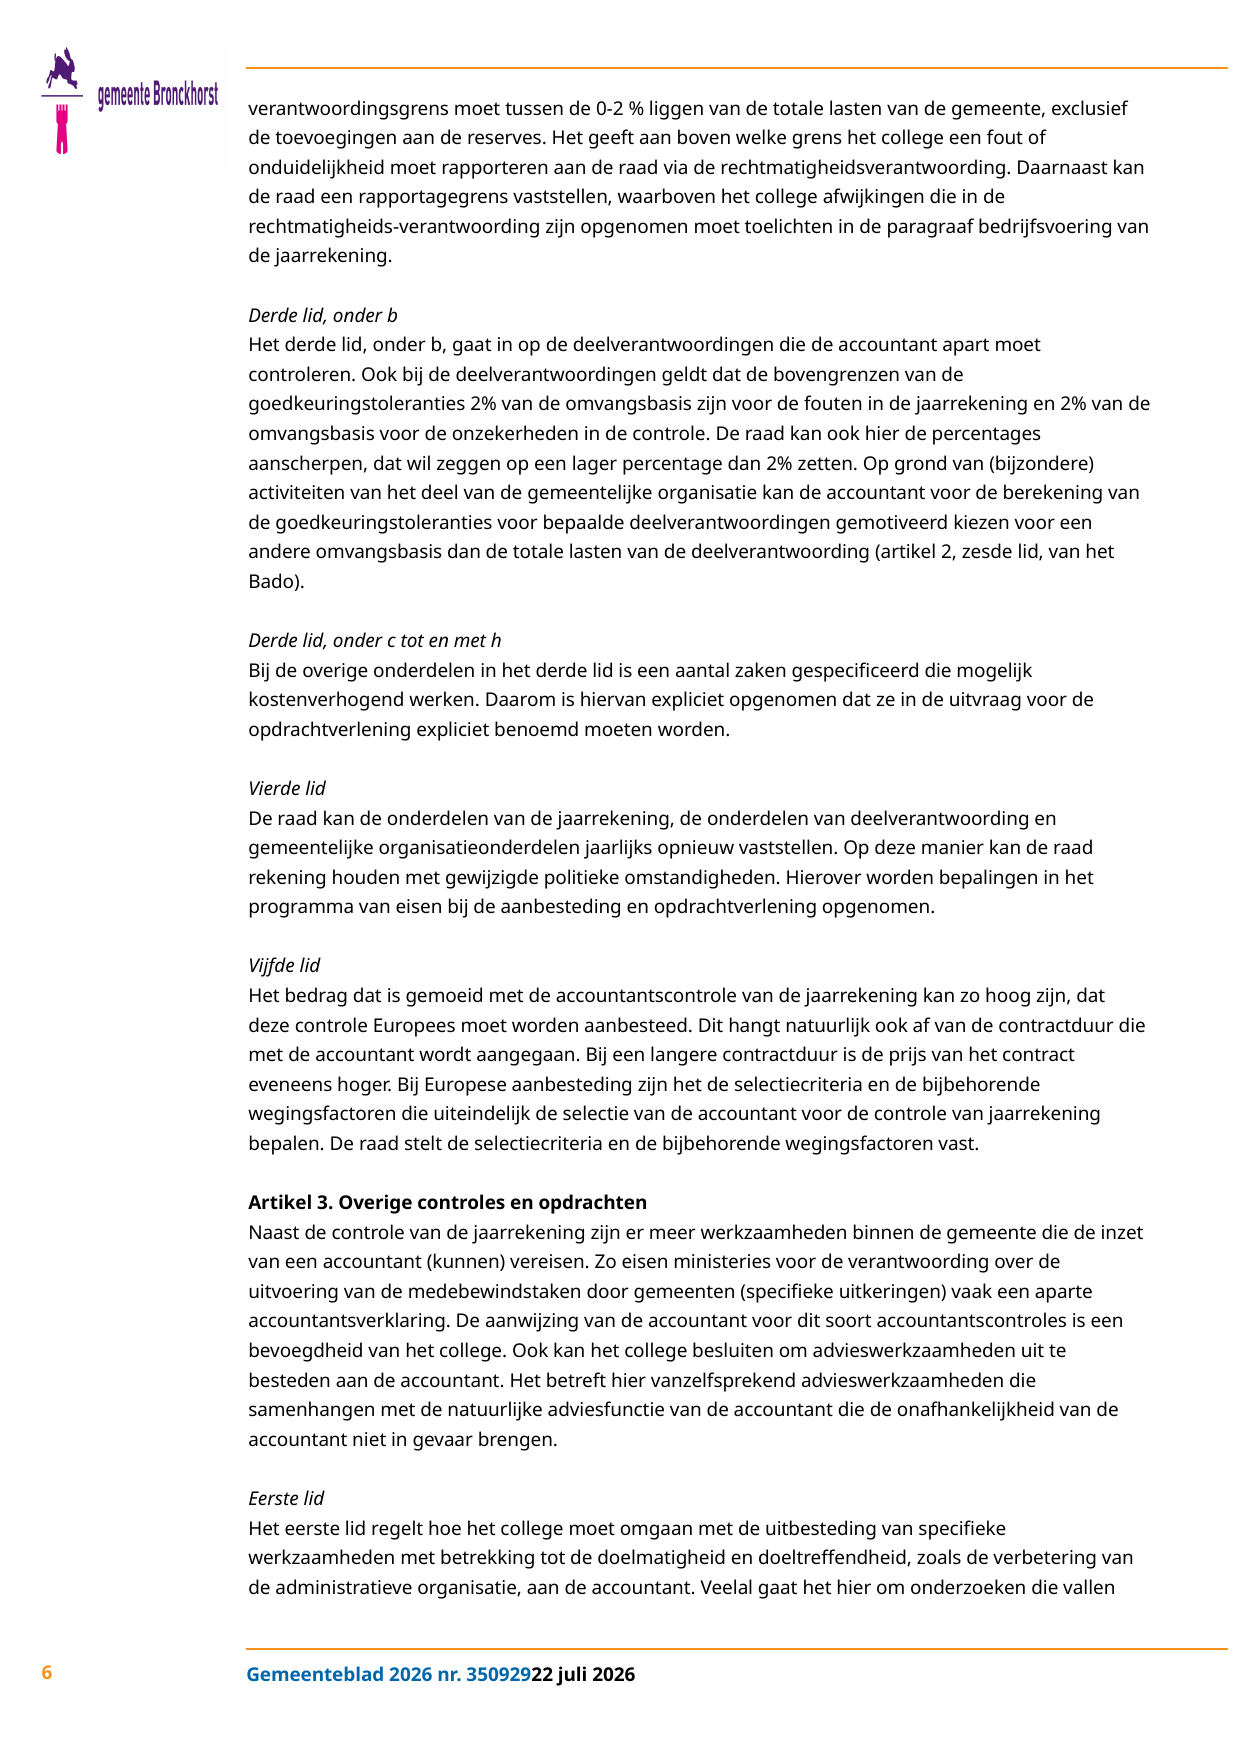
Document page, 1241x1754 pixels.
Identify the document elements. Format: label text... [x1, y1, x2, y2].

text Vijfde lid [248, 953, 1152, 978]
text Artikel 3. Overige controles en opdrachten [248, 1189, 1152, 1215]
text Vierde lid [248, 775, 1152, 801]
text Derde lid, onder b [248, 302, 1152, 328]
text Bij de overige onderdelen in het derde lid is een aantal zaken gespecificeerd die mogelijk kostenverhogend werken. Daarom is hiervan expliciet opgenomen dat ze in de uitvraag voor de opdrachtverlening expliciet benoemd moeten worden. [248, 657, 1152, 742]
picture [41, 47, 231, 172]
text De raad kan de onderdelen van de jaarrekening, de onderdelen van deelverantwoording en gemeentelijke organisatieonderdelen jaarlijks opnieuw vaststellen. Op deze manier kan de raad rekening houden met gewijzigde politieke omstandigheden. Hierover worden bepalingen in het programma van eisen bij de aanbesteding en opdrachtverlening opgenomen. [248, 805, 1152, 919]
text Naast de controle van de jaarrekening zijn er meer werkzaamheden binnen de gemeente die de inzet van een accountant (kunnen) vereisen. Zo eisen ministeries voor de verantwoording over de uitvoering van de medebewindstaken door gemeenten (specifieke uitkeringen) vaak een aparte accountantsverklaring. De aanwijzing van de accountant voor dit soort accountantscontroles is een bevoegdheid van het college. Ook kan het college besluiten om advieswerkzaamheden uit te besteden aan de accountant. Het betreft hier vanzelfsprekend advieswerkzaamheden die samenhangen met de natuurlijke adviesfunctie van de accountant die de onafhankelijkheid van de accountant niet in gevaar brengen. [248, 1219, 1152, 1452]
text Eerste lid [248, 1485, 1152, 1511]
text Het eerste lid regelt hoe het college moet omgaan met de uitbesteding van specifieke werkzaamheden met betrekking tot de doelmatigheid en doeltreffendheid, zoals de verbetering van de administratieve organisatie, aan de accountant. Veelal gaat het hier om onderzoeken die vallen [248, 1515, 1152, 1600]
text Derde lid, onder c tot en met h [248, 627, 1152, 653]
text Het derde lid, onder b, gaat in op de deelverantwoordingen die de accountant apart moet controleren. Ook bij de deelverantwoordingen geldt dat de bovengrenzen van de goedkeuringstoleranties 2% van de omvangsbasis zijn voor de fouten in de jaarrekening en 2% van de omvangsbasis voor de onzekerheden in de controle. De raad kan ook hier de percentages aanscherpen, dat wil zeggen op een lager percentage dan 2% zetten. Op grond van (bijzondere) activiteiten van het deel van de gemeentelijke organisatie kan de accountant voor de berekening van de goedkeuringstoleranties voor bepaalde deelverantwoordingen gemotiveerd kiezen voor een andere omvangsbasis dan de totale lasten van de deelverantwoording (artikel 2, zesde lid, van het Bado). [248, 331, 1152, 594]
text verantwoordingsgrens moet tussen de 0-2 % liggen van de totale lasten van de gemeente, exclusief de toevoegingen aan de reserves. Het geeft aan boven welke grens het college een fout of onduidelijkheid moet rapporteren aan de raad via de rechtmatigheidsverantwoording. Daarnaast kan de raad een rapportagegrens vaststellen, waarboven het college afwijkingen die in de rechtmatigheids-verantwoording zijn opgenomen moet toelichten in de paragraaf bedrijfsvoering van de jaarrekening. [248, 95, 1152, 268]
text Het bedrag dat is gemoeid met de accountantscontrole van de jaarrekening kan zo hoog zijn, dat deze controle Europees moet worden aanbesteed. Dit hangt natuurlijk ook af van de contractduur die met de accountant wordt aangegaan. Bij een langere contractduur is de prijs van het contract eveneens hoger. Bij Europese aanbesteding zijn het de selectiecriteria en de bijbehorende wegingsfactoren die uiteindelijk de selectie van de accountant voor de controle van jaarrekening bepalen. De raad stelt de selectiecriteria en de bijbehorende wegingsfactoren vast. [248, 982, 1152, 1156]
